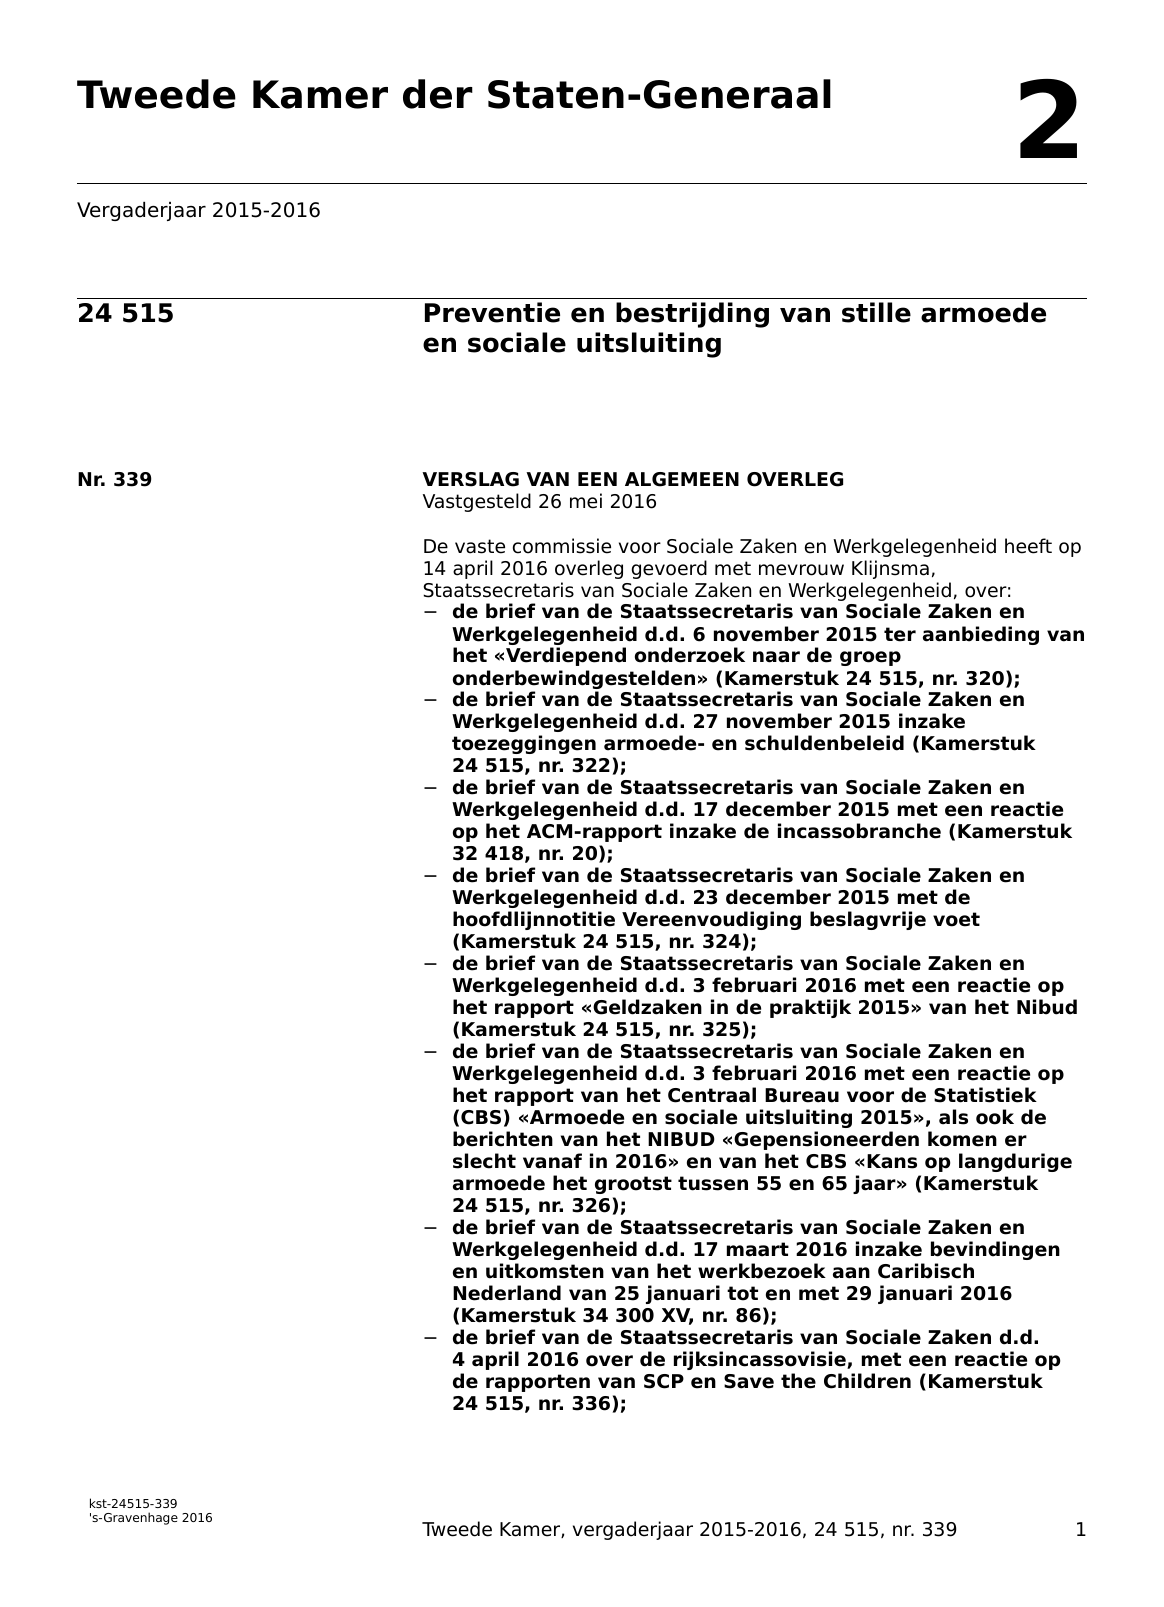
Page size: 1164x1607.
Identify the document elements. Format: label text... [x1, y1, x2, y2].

text kst-24515-339 [88, 1497, 323, 1511]
text Vastgesteld 26 mei 2016 [422, 491, 1087, 513]
text − de brief van de Staatssecretaris van Sociale Zaken en Werkgelegenheid d.d. 17 december 2015 met een reactie op het ACM-rapport inzake de incassobranche (Kamerstuk 32 418, nr. 20); [422, 777, 1087, 865]
text De vaste commissie voor Sociale Zaken en Werkgelegenheid heeft op 14 april 2016 overleg gevoerd met mevrouw Klijnsma, Staatssecretaris van Sociale Zaken en Werkgelegenheid, over: [422, 536, 1087, 601]
table_header Tweede Kamer der Staten-Generaal [77, 59, 886, 183]
table_header 2 [886, 59, 1087, 183]
text − de brief van de Staatssecretaris van Sociale Zaken en Werkgelegenheid d.d. 3 februari 2016 met een reactie op het rapport «Geldzaken in de praktijk 2015» van het Nibud (Kamerstuk 24 515, nr. 325); [422, 953, 1087, 1041]
text 's-Gravenhage 2016 [88, 1511, 323, 1525]
text − de brief van de Staatssecretaris van Sociale Zaken en Werkgelegenheid d.d. 6 november 2015 ter aanbieding van het «Verdiepend onderzoek naar de groep onderbewindgestelden» (Kamerstuk 24 515, nr. 320); [422, 601, 1087, 689]
text − de brief van de Staatssecretaris van Sociale Zaken en Werkgelegenheid d.d. 27 november 2015 inzake toezeggingen armoede- en schuldenbeleid (Kamerstuk 24 515, nr. 322); [422, 689, 1087, 777]
text − de brief van de Staatssecretaris van Sociale Zaken en Werkgelegenheid d.d. 23 december 2015 met de hoofdlijnnotitie Vereenvoudiging beslagvrije voet (Kamerstuk 24 515, nr. 324); [422, 865, 1087, 953]
text − de brief van de Staatssecretaris van Sociale Zaken en Werkgelegenheid d.d. 17 maart 2016 inzake bevindingen en uitkomsten van het werkbezoek aan Caribisch Nederland van 25 januari tot en met 29 januari 2016 (Kamerstuk 34 300 XV, nr. 86); [422, 1217, 1087, 1327]
subtitle 24 515 Preventie en bestrijding van stille armoede en sociale uitsluiting [77, 299, 1087, 358]
table_cell Vergaderjaar 2015-2016 [77, 184, 1087, 298]
text − de brief van de Staatssecretaris van Sociale Zaken d.d. 4 april 2016 over de rijksincassovisie, met een reactie op de rapporten van SCP en Save the Children (Kamerstuk 24 515, nr. 336); [422, 1327, 1087, 1415]
subtitle Nr. 339 VERSLAG VAN EEN ALGEMEEN OVERLEG [77, 469, 1087, 491]
text − de brief van de Staatssecretaris van Sociale Zaken en Werkgelegenheid d.d. 3 februari 2016 met een reactie op het rapport van het Centraal Bureau voor de Statistiek (CBS) «Armoede en sociale uitsluiting 2015», als ook de berichten van het NIBUD «Gepensioneerden komen er slecht vanaf in 2016» en van het CBS «Kans op langdurige armoede het grootst tussen 55 en 65 jaar» (Kamerstuk 24 515, nr. 326); [422, 1041, 1087, 1217]
